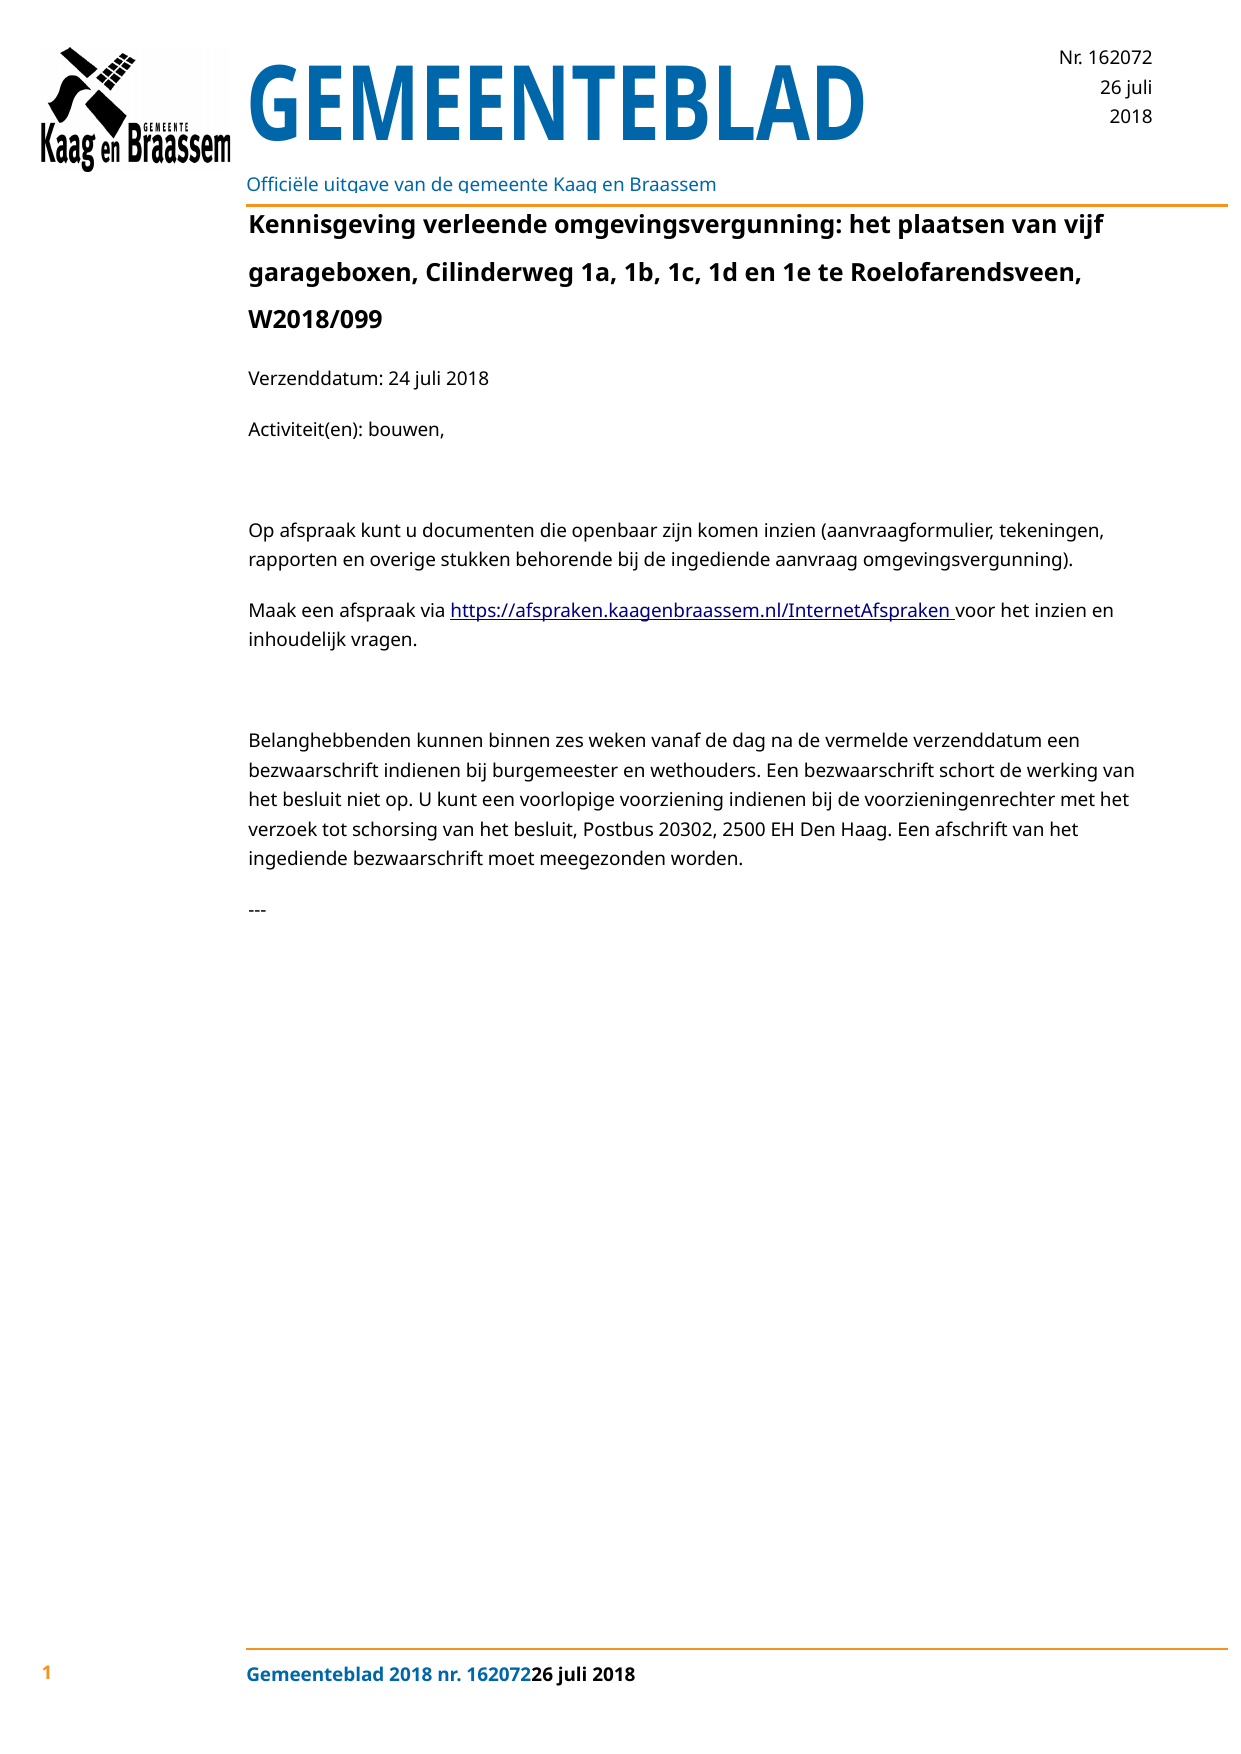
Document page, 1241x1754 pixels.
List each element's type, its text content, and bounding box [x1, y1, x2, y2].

text Kennisgeving verleende omgevingsvergunning: het plaatsen van vijf garageboxen, Cilinderweg 1a, 1b, 1c, 1d en 1e te Roelofarendsveen, W2018/099 [248, 207, 1152, 336]
text Belanghebbenden kunnen binnen zes weken vanaf de dag na de vermelde verzenddatum een bezwaarschrift indienen bij burgemeester en wethouders. Een bezwaarschrift schort de werking van het besluit niet op. U kunt een voorlopige voorziening indienen bij de voorzieningenrechter met het verzoek tot schorsing van het besluit, Postbus 20302, 2500 EH Den Haag. Een afschrift van het ingediende bezwaarschrift moet meegezonden worden. [248, 727, 1152, 871]
text Verzenddatum: 24 juli 2018 [248, 366, 1152, 391]
text Maak een afspraak via https://afspraken.kaagenbraassem.nl/InternetAfspraken voor het inzien en inhoudelijk vragen. [248, 597, 1152, 652]
text Activiteit(en): bouwen, [248, 416, 1152, 442]
text --- [248, 896, 1152, 922]
text Op afspraak kunt u documenten die openbaar zijn komen inzien (aanvraagformulier, tekeningen, rapporten en overige stukken behorende bij de ingediende aanvraag omgevingsvergunning). [248, 517, 1152, 572]
picture [41, 47, 231, 172]
